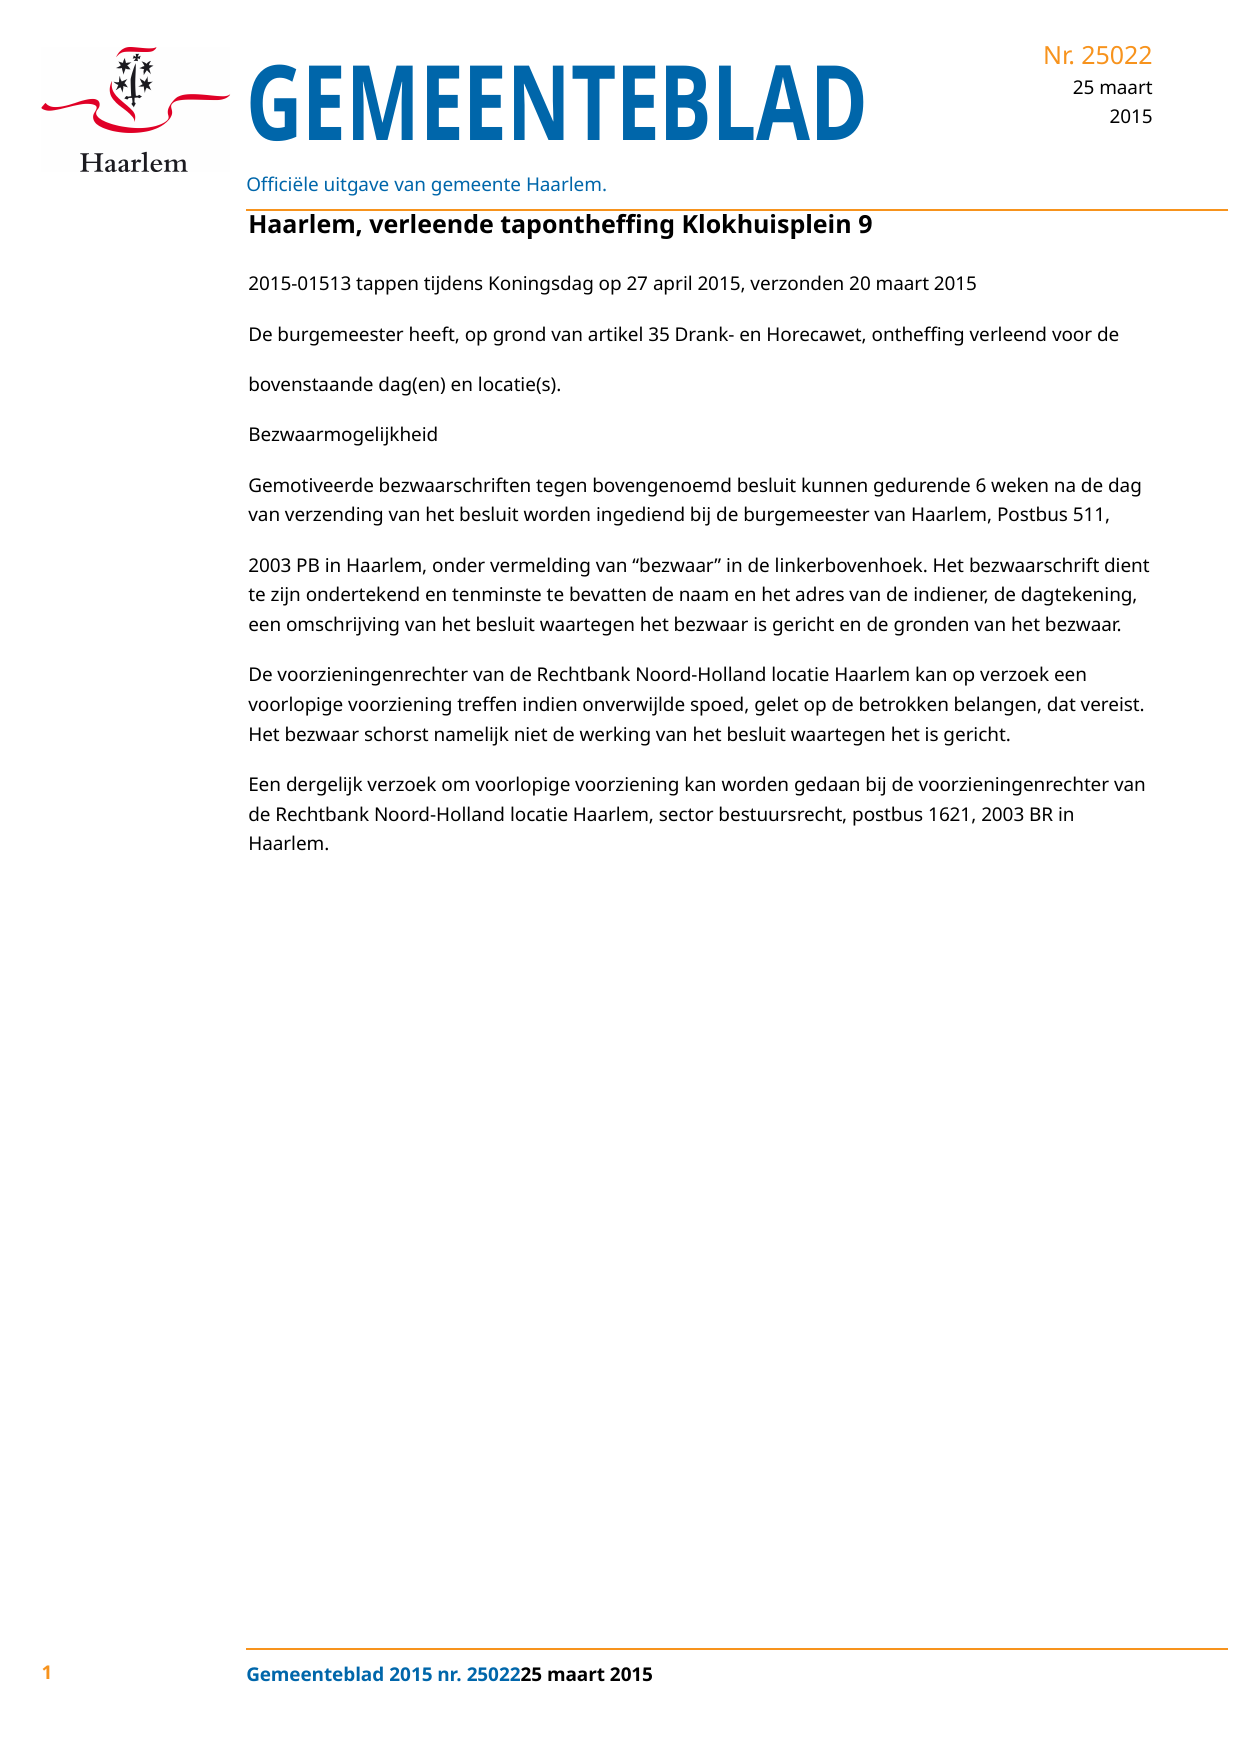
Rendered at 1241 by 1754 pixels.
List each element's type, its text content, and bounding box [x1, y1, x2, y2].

picture [41, 47, 231, 172]
text De voorzieningenrechter van de Rechtbank Noord-Holland locatie Haarlem kan op verzoek een voorlopige voorziening treffen indien onverwijlde spoed, gelet op de betrokken belangen, dat vereist. Het bezwaar schorst namelijk niet de werking van het besluit waartegen het is gericht. [248, 662, 1152, 746]
text Haarlem, verleende tapontheffing Klokhuisplein 9 [248, 211, 1152, 241]
text bovenstaande dag(en) en locatie(s). [248, 371, 1152, 397]
text 2003 PB in Haarlem, onder vermelding van “bezwaar” in de linkerbovenhoek. Het bezwaarschrift dient te zijn ondertekend en tenminste te bevatten de naam en het adres van de indiener, de dagtekening, een omschrijving van het besluit waartegen het bezwaar is gericht en de gronden van het bezwaar. [248, 552, 1152, 637]
text Gemotiveerde bezwaarschriften tegen bovengenoemd besluit kunnen gedurende 6 weken na de dag van verzending van het besluit worden ingediend bij de burgemeester van Haarlem, Postbus 511, [248, 472, 1152, 527]
text Bezwaarmogelijkheid [248, 422, 1152, 447]
text 2015-01513 tappen tijdens Koningsdag op 27 april 2015, verzonden 20 maart 2015 [248, 270, 1152, 296]
text Een dergelijk verzoek om voorlopige voorziening kan worden gedaan bij de voorzieningenrechter van de Rechtbank Noord-Holland locatie Haarlem, sector bestuursrecht, postbus 1621, 2003 BR in Haarlem. [248, 771, 1152, 856]
text De burgemeester heeft, op grond van artikel 35 Drank- en Horecawet, ontheffing verleend voor de [248, 321, 1152, 346]
